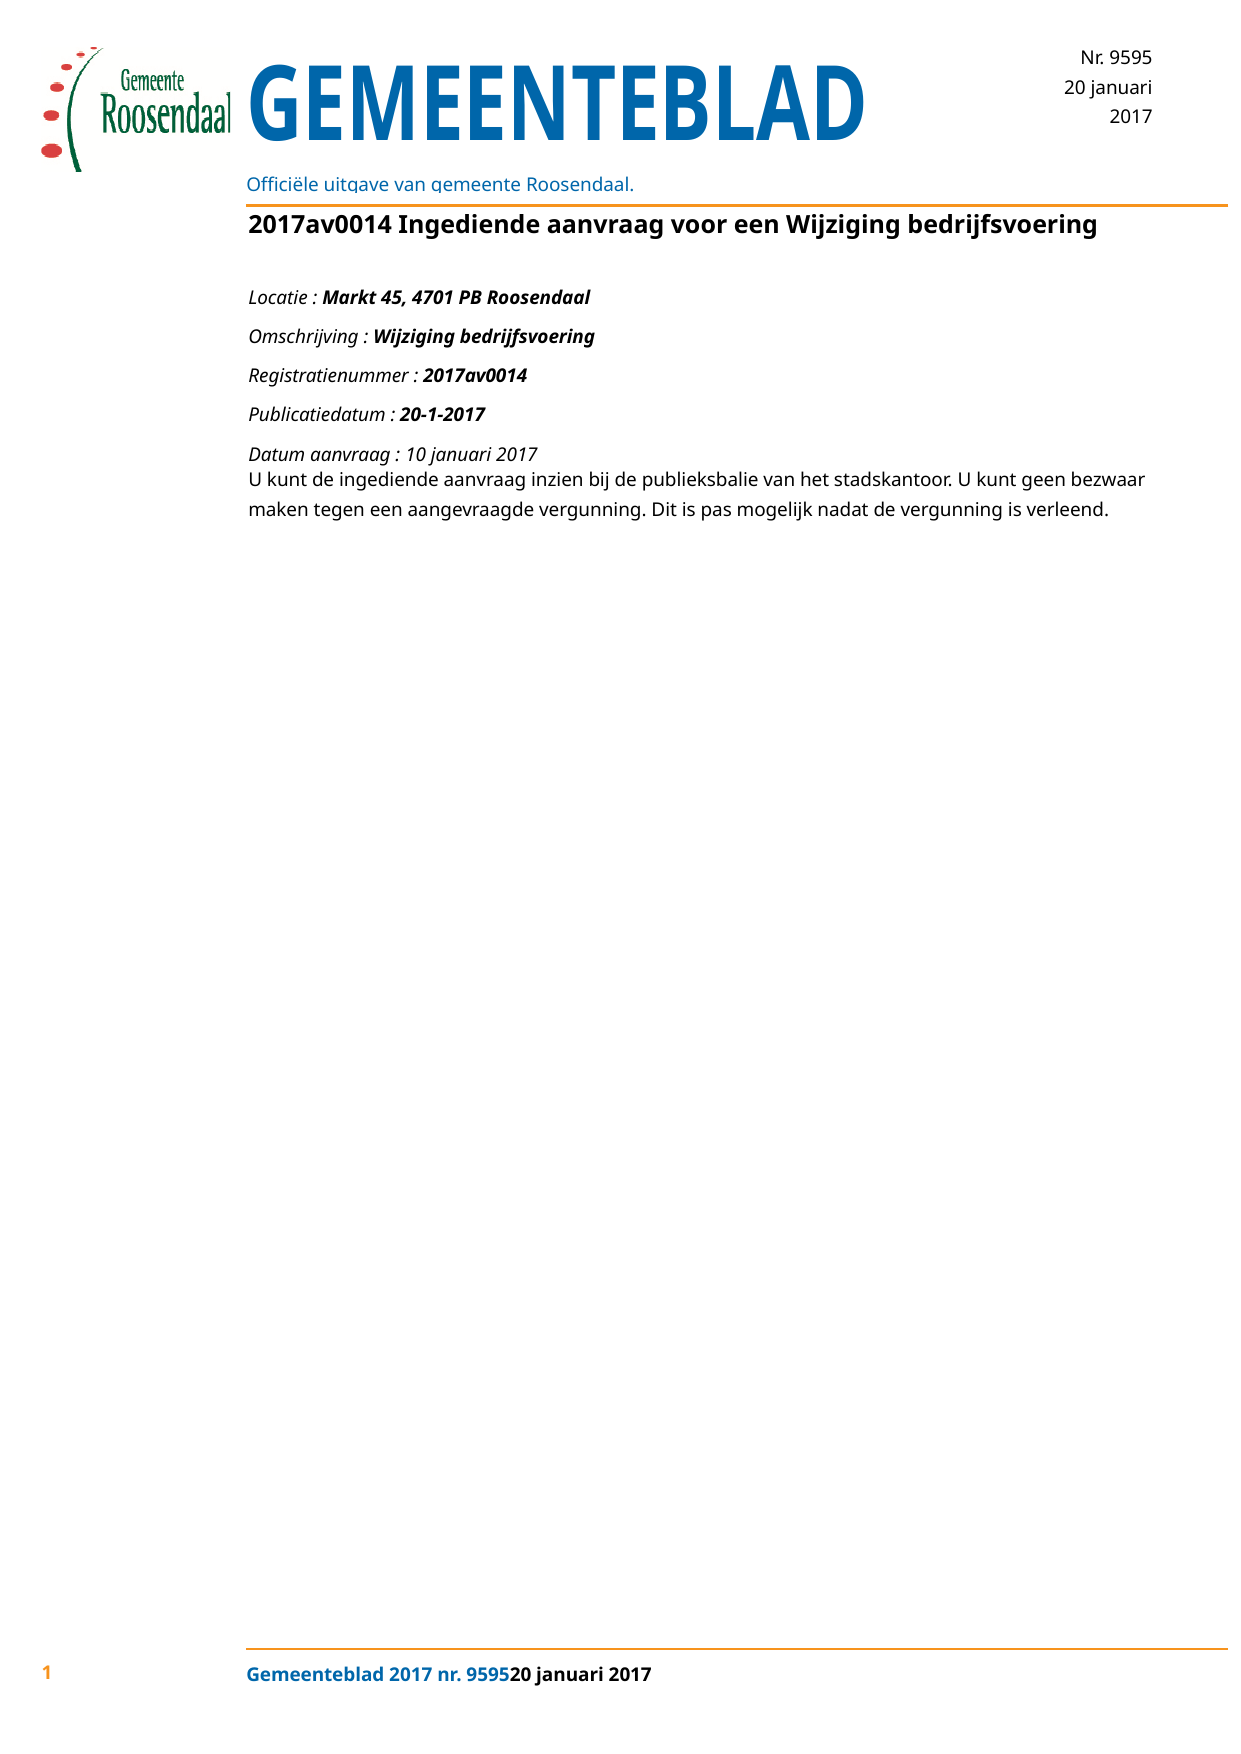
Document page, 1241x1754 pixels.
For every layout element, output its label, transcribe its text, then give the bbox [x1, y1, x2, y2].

text Publicatiedatum : 20-1-2017 [248, 402, 1152, 427]
text Locatie : Markt 45, 4701 PB Roosendaal [248, 284, 1152, 309]
text Omschrijving : Wijziging bedrijfsvoering [248, 323, 1152, 349]
text Datum aanvraag : 10 januari 2017 [248, 441, 1152, 467]
text 2017av0014 Ingediende aanvraag voor een Wijziging bedrijfsvoering [248, 207, 1152, 241]
picture [41, 47, 231, 172]
text Registratienummer : 2017av0014 [248, 362, 1152, 388]
text U kunt de ingediende aanvraag inzien bij de publieksbalie van het stadskantoor. U kunt geen bezwaar maken tegen een aangevraagde vergunning. Dit is pas mogelijk nadat de vergunning is verleend. [248, 467, 1152, 522]
